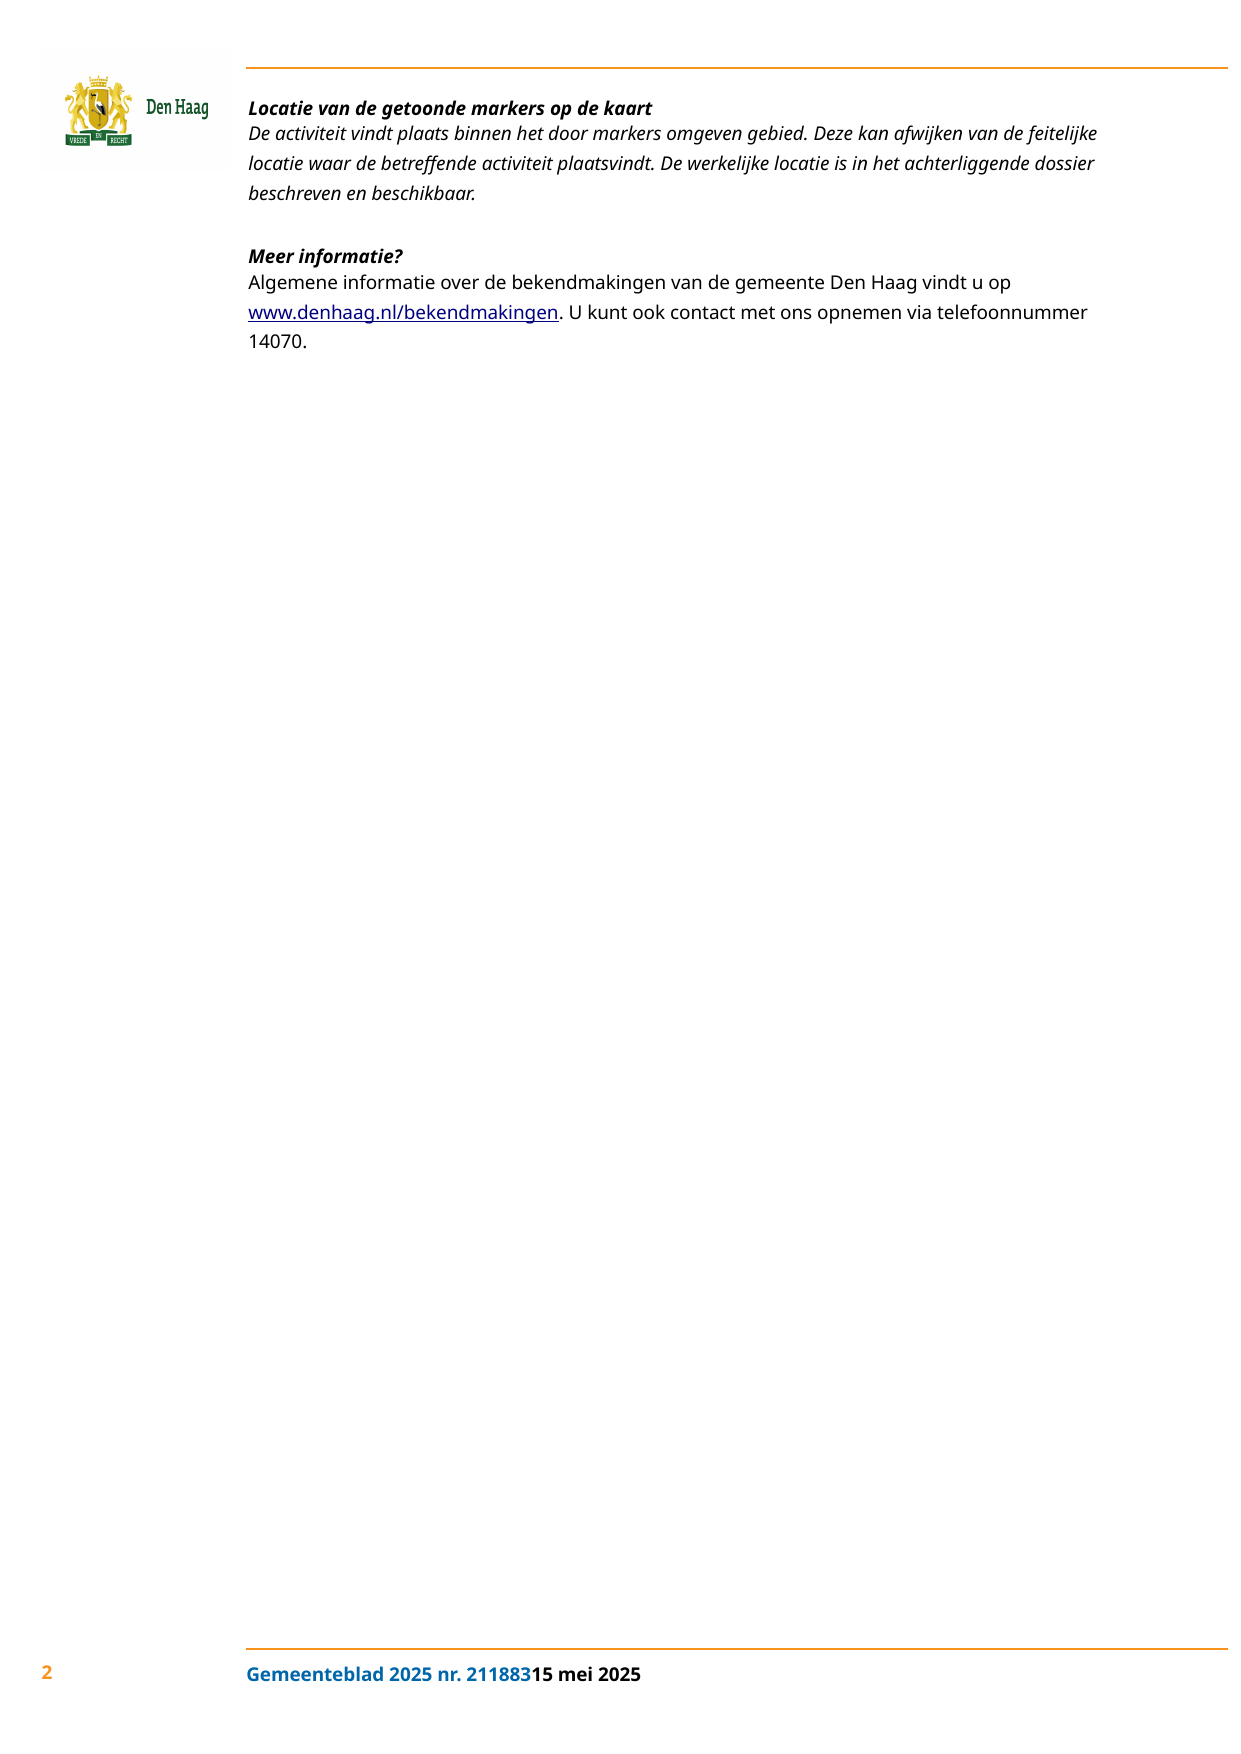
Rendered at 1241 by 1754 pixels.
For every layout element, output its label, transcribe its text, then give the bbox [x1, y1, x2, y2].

text Meer informatie? [248, 244, 1152, 269]
picture [41, 47, 231, 172]
text De activiteit vindt plaats binnen het door markers omgeven gebied. Deze kan afwijken van de feitelijke locatie waar de betreffende activiteit plaatsvindt. De werkelijke locatie is in het achterliggende dossier beschreven en beschikbaar. [248, 121, 1152, 205]
text Locatie van de getoonde markers op de kaart [248, 95, 1152, 121]
text Algemene informatie over de bekendmakingen van de gemeente Den Haag vindt u op www.denhaag.nl/bekendmakingen. U kunt ook contact met ons opnemen via telefoonnummer 14070. [248, 269, 1152, 354]
